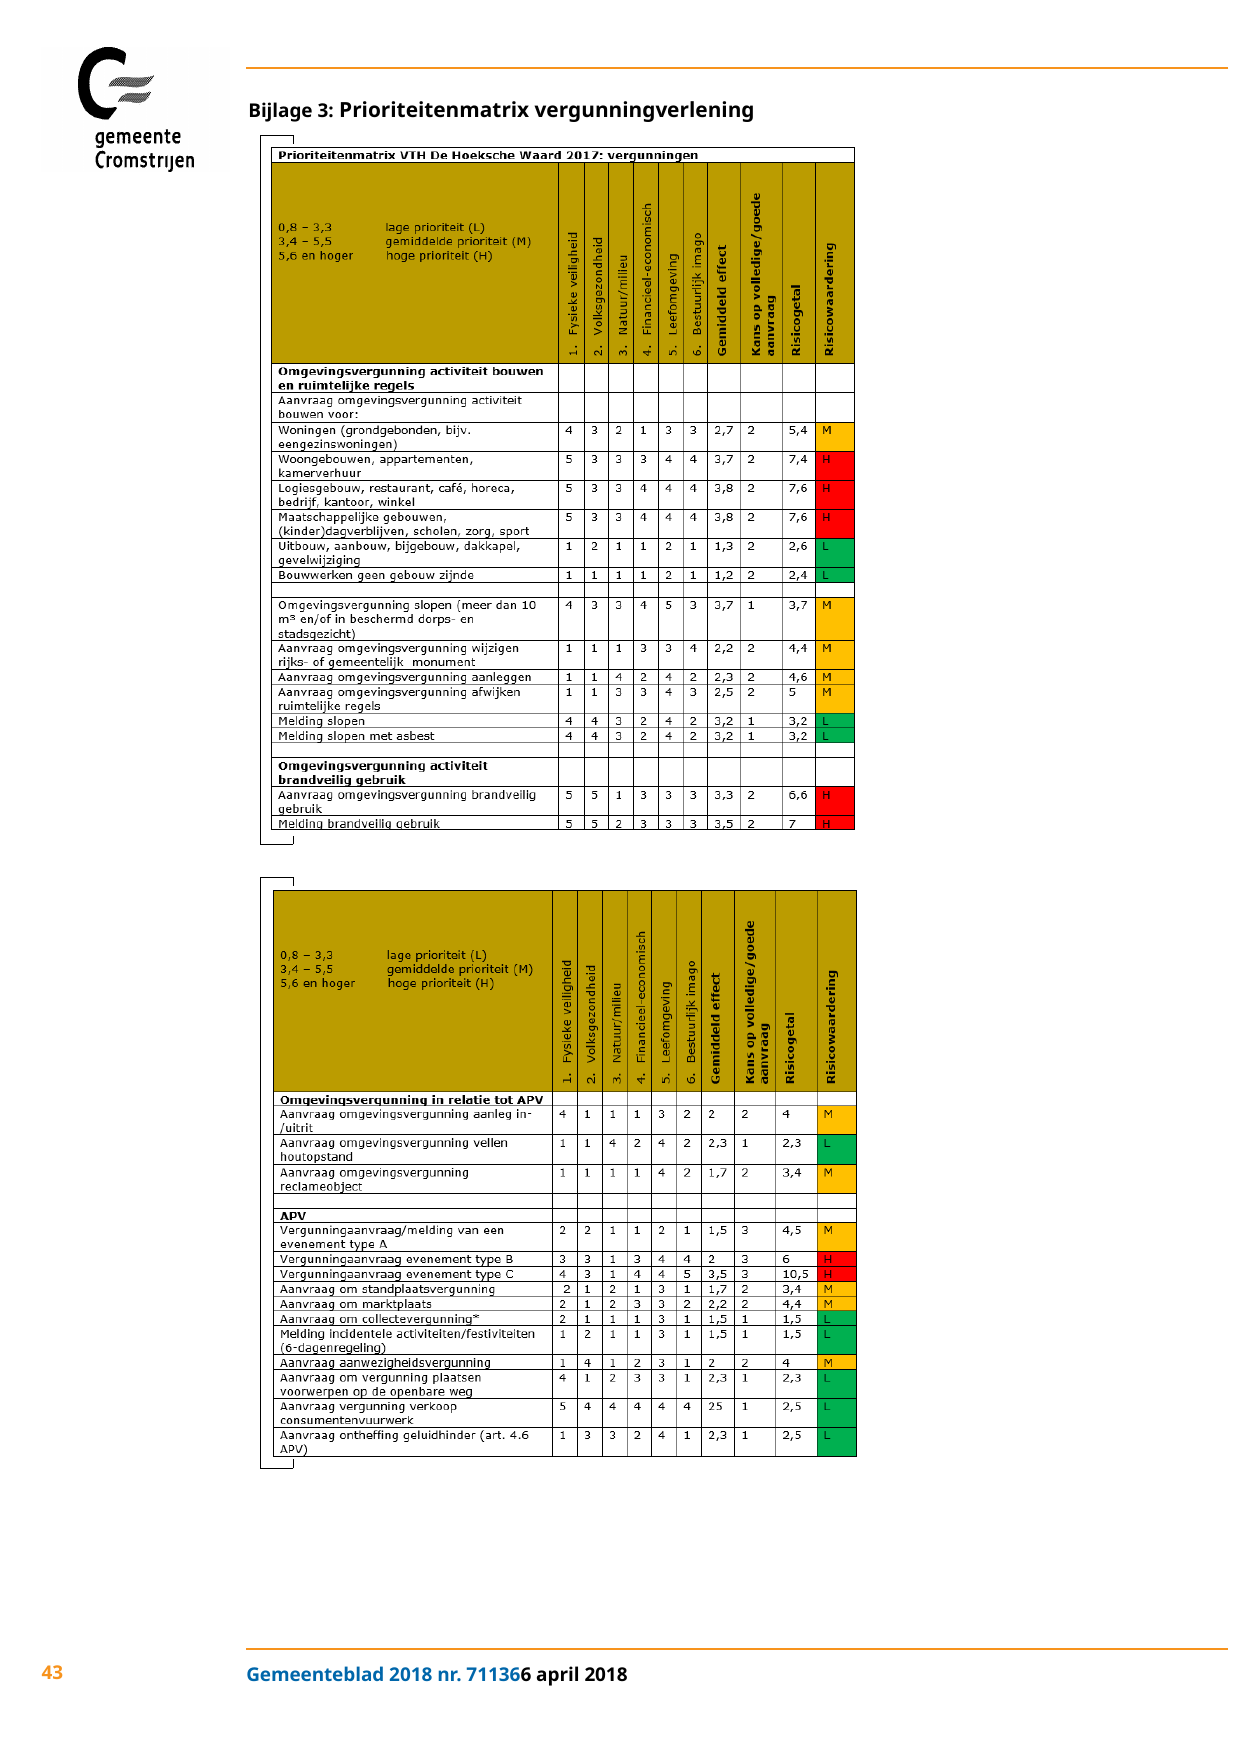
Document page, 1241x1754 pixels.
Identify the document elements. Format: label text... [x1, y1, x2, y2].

picture [268, 144, 860, 836]
picture [41, 47, 231, 172]
picture [268, 886, 860, 1459]
text Bijlage 3: Prioriteitenmatrix vergunningverlening [248, 95, 1152, 123]
